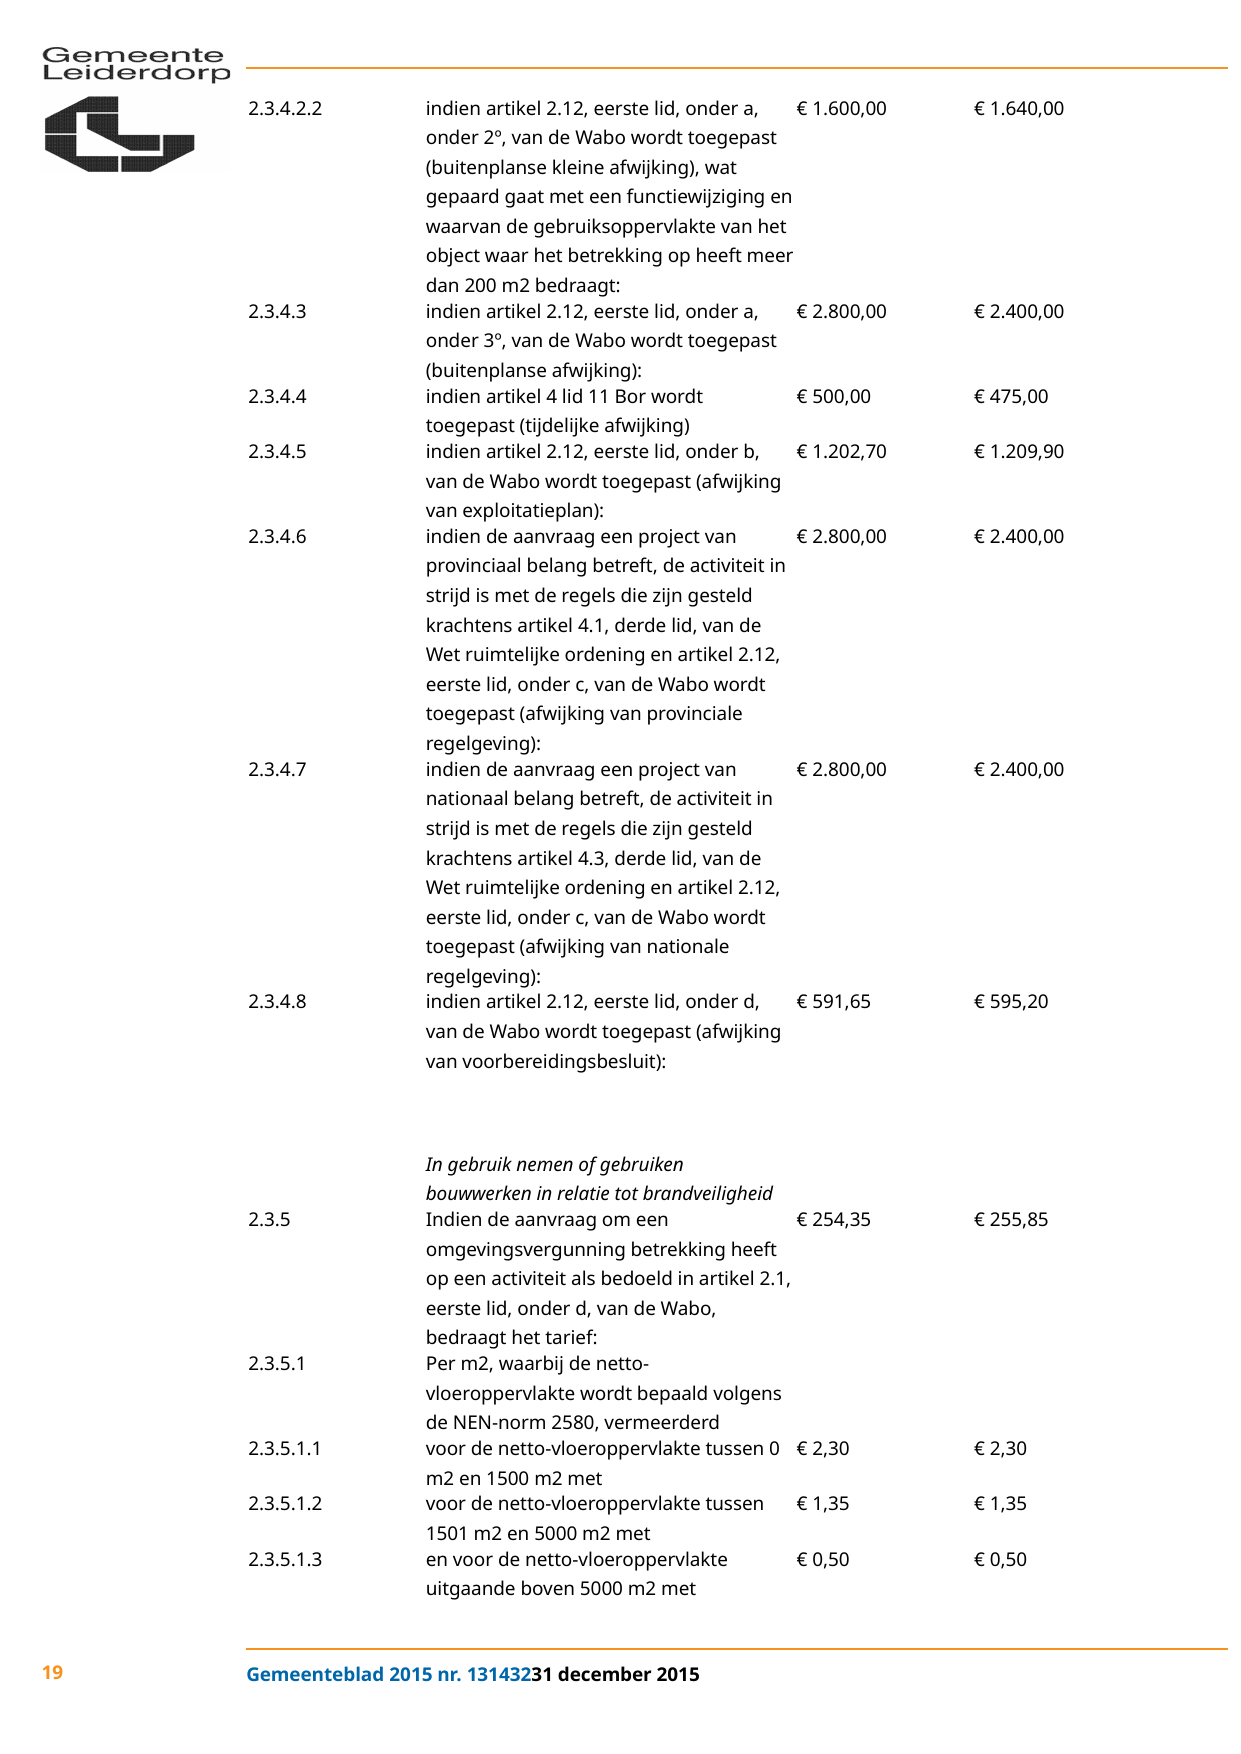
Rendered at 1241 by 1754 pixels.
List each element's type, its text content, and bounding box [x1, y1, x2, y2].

table_cell [796, 1074, 974, 1099]
table_cell € 500,00 [796, 383, 974, 438]
table_cell € 475,00 [974, 383, 1152, 438]
table_cell € 0,50 [796, 1546, 974, 1601]
table_cell € 2.800,00 [796, 756, 974, 989]
table_cell [974, 1151, 1152, 1206]
table_cell € 1.202,70 [796, 438, 974, 523]
table_cell 2.3.5.1 [248, 1350, 426, 1435]
table_cell € 1,35 [796, 1490, 974, 1546]
table_cell indien artikel 4 lid 11 Bor wordt toegepast (tijdelijke afwijking) [426, 383, 796, 438]
table_cell € 255,85 [974, 1206, 1152, 1350]
table_cell € 1.640,00 [974, 95, 1152, 298]
table_cell 2.3.5 [248, 1206, 426, 1350]
table_cell indien artikel 2.12, eerste lid, onder b, van de Wabo wordt toegepast (afwijking van exploitatieplan): [426, 438, 796, 523]
table_cell [796, 1099, 974, 1125]
table_cell € 1.600,00 [796, 95, 974, 298]
table_cell € 2.400,00 [974, 756, 1152, 989]
table_cell € 2.400,00 [974, 523, 1152, 756]
table_cell indien artikel 2.12, eerste lid, onder a, onder 2º, van de Wabo wordt toegepast (buitenplanse kleine afwijking), wat gepaard gaat met een functiewijziging en waarvan de gebruiksoppervlakte van het object waar het betrekking op heeft meer dan 200 m2 bedraagt: [426, 95, 796, 298]
table_cell € 2,30 [796, 1435, 974, 1490]
table_cell [796, 1151, 974, 1206]
table_cell € 2.800,00 [796, 298, 974, 383]
picture [41, 47, 231, 172]
table_cell 2.3.4.7 [248, 756, 426, 989]
table_cell € 254,35 [796, 1206, 974, 1350]
table_cell [796, 1350, 974, 1435]
table_cell € 2.400,00 [974, 298, 1152, 383]
table_cell € 2.800,00 [796, 523, 974, 756]
table_cell 2.3.4.3 [248, 298, 426, 383]
table_cell [426, 1074, 796, 1099]
table_cell [974, 1074, 1152, 1099]
table_cell € 1,35 [974, 1490, 1152, 1546]
table_cell € 595,20 [974, 989, 1152, 1074]
table_cell voor de netto-vloeroppervlakte tussen 1501 m2 en 5000 m2 met [426, 1490, 796, 1546]
table_cell [248, 1074, 426, 1099]
table_cell 2.3.4.2.2 [248, 95, 426, 298]
table_cell [426, 1125, 796, 1151]
table_cell 2.3.4.5 [248, 438, 426, 523]
table_cell indien de aanvraag een project van provinciaal belang betreft, de activiteit in strijd is met de regels die zijn gesteld krachtens artikel 4.1, derde lid, van de Wet ruimtelijke ordening en artikel 2.12, eerste lid, onder c, van de Wabo wordt toegepast (afwijking van provinciale regelgeving): [426, 523, 796, 756]
table_cell [974, 1099, 1152, 1125]
table_cell 2.3.5.1.2 [248, 1490, 426, 1546]
table_cell [248, 1125, 426, 1151]
table_cell [796, 1125, 974, 1151]
table_cell 2.3.4.6 [248, 523, 426, 756]
table_cell Indien de aanvraag om een omgevingsvergunning betrekking heeft op een activiteit als bedoeld in artikel 2.1, eerste lid, onder d, van de Wabo, bedraagt het tarief: [426, 1206, 796, 1350]
table_cell 2.3.5.1.3 [248, 1546, 426, 1601]
table_cell [426, 1099, 796, 1125]
table_cell [974, 1350, 1152, 1435]
table_cell indien artikel 2.12, eerste lid, onder a, onder 3º, van de Wabo wordt toegepast (buitenplanse afwijking): [426, 298, 796, 383]
table_cell 2.3.4.8 [248, 989, 426, 1074]
table_cell 2.3.5.1.1 [248, 1435, 426, 1490]
table_cell indien de aanvraag een project van nationaal belang betreft, de activiteit in strijd is met de regels die zijn gesteld krachtens artikel 4.3, derde lid, van de Wet ruimtelijke ordening en artikel 2.12, eerste lid, onder c, van de Wabo wordt toegepast (afwijking van nationale regelgeving): [426, 756, 796, 989]
table_cell In gebruik nemen of gebruiken bouwwerken in relatie tot brandveiligheid [426, 1151, 796, 1206]
table_cell indien artikel 2.12, eerste lid, onder d, van de Wabo wordt toegepast (afwijking van voorbereidingsbesluit): [426, 989, 796, 1074]
table_cell en voor de netto-vloeroppervlakte uitgaande boven 5000 m2 met [426, 1546, 796, 1601]
table_cell [248, 1099, 426, 1125]
table_cell € 0,50 [974, 1546, 1152, 1601]
table_cell [248, 1151, 426, 1206]
table_cell voor de netto-vloeroppervlakte tussen 0 m2 en 1500 m2 met [426, 1435, 796, 1490]
table_cell Per m2, waarbij de netto-vloeroppervlakte wordt bepaald volgens de NEN-norm 2580, vermeerderd [426, 1350, 796, 1435]
table_cell € 2,30 [974, 1435, 1152, 1490]
table_cell 2.3.4.4 [248, 383, 426, 438]
table_cell [974, 1125, 1152, 1151]
table_cell € 1.209,90 [974, 438, 1152, 523]
table_cell € 591,65 [796, 989, 974, 1074]
